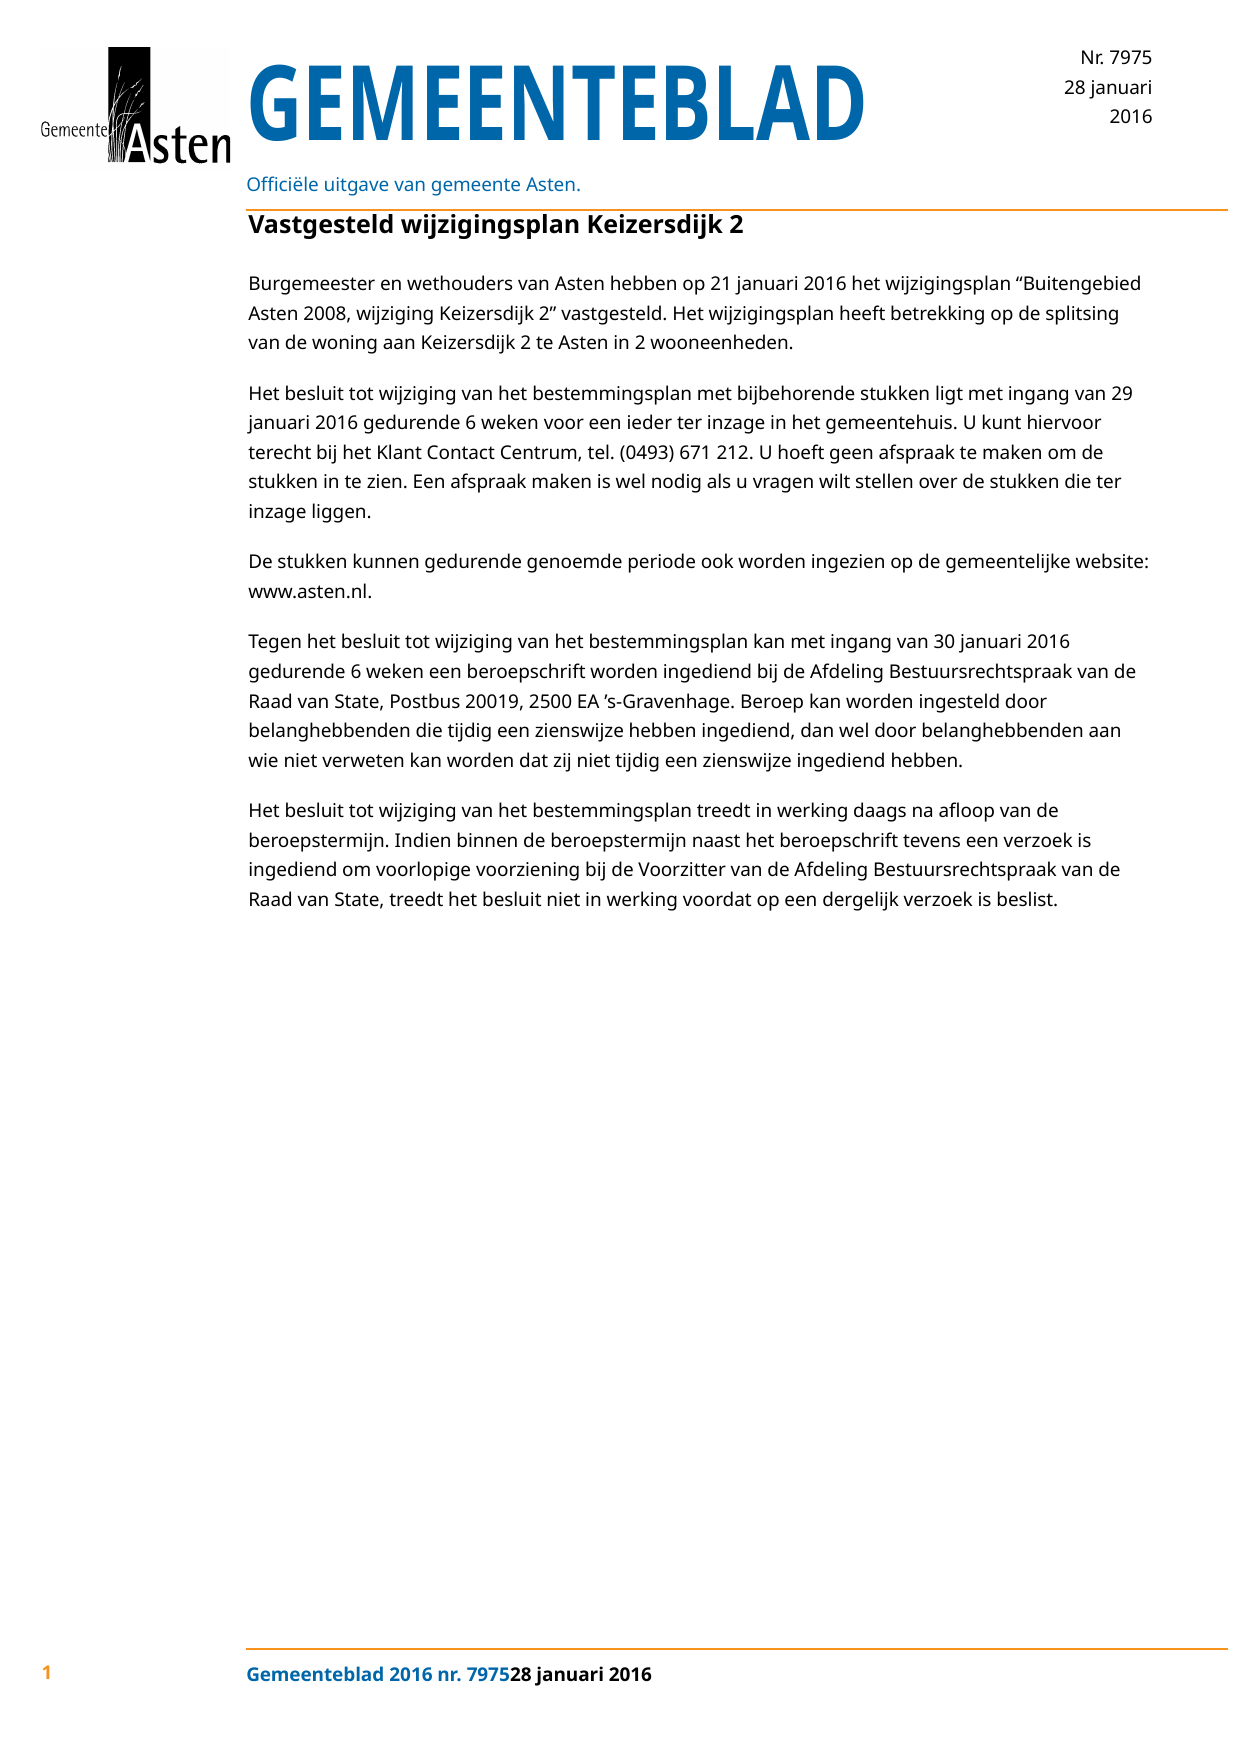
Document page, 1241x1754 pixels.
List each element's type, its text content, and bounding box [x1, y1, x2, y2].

text Burgemeester en wethouders van Asten hebben op 21 januari 2016 het wijzigingsplan “Buitengebied Asten 2008, wijziging Keizersdijk 2” vastgesteld. Het wijzigingsplan heeft betrekking op de splitsing van de woning aan Keizersdijk 2 te Asten in 2 wooneenheden. [248, 270, 1152, 355]
text Vastgesteld wijzigingsplan Keizersdijk 2 [248, 211, 1152, 241]
text De stukken kunnen gedurende genoemde periode ook worden ingezien op de gemeentelijke website: www.asten.nl. [248, 549, 1152, 604]
text Tegen het besluit tot wijziging van het bestemmingsplan kan met ingang van 30 januari 2016 gedurende 6 weken een beroepschrift worden ingediend bij de Afdeling Bestuursrechtspraak van de Raad van State, Postbus 20019, 2500 EA ’s-Gravenhage. Beroep kan worden ingesteld door belanghebbenden die tijdig een zienswijze hebben ingediend, dan wel door belanghebbenden aan wie niet verweten kan worden dat zij niet tijdig een zienswijze ingediend hebben. [248, 629, 1152, 773]
text Het besluit tot wijziging van het bestemmingsplan met bijbehorende stukken ligt met ingang van 29 januari 2016 gedurende 6 weken voor een ieder ter inzage in het gemeentehuis. U kunt hiervoor terecht bij het Klant Contact Centrum, tel. (0493) 671 212. U hoeft geen afspraak te maken om de stukken in te zien. Een afspraak maken is wel nodig als u vragen wilt stellen over de stukken die ter inzage liggen. [248, 380, 1152, 524]
text Het besluit tot wijziging van het bestemmingsplan treedt in werking daags na afloop van de beroepstermijn. Indien binnen de beroepstermijn naast het beroepschrift tevens een verzoek is ingediend om voorlopige voorziening bij de Voorzitter van de Afdeling Bestuursrechtspraak van de Raad van State, treedt het besluit niet in werking voordat op een dergelijk verzoek is beslist. [248, 797, 1152, 912]
picture [41, 47, 231, 172]
